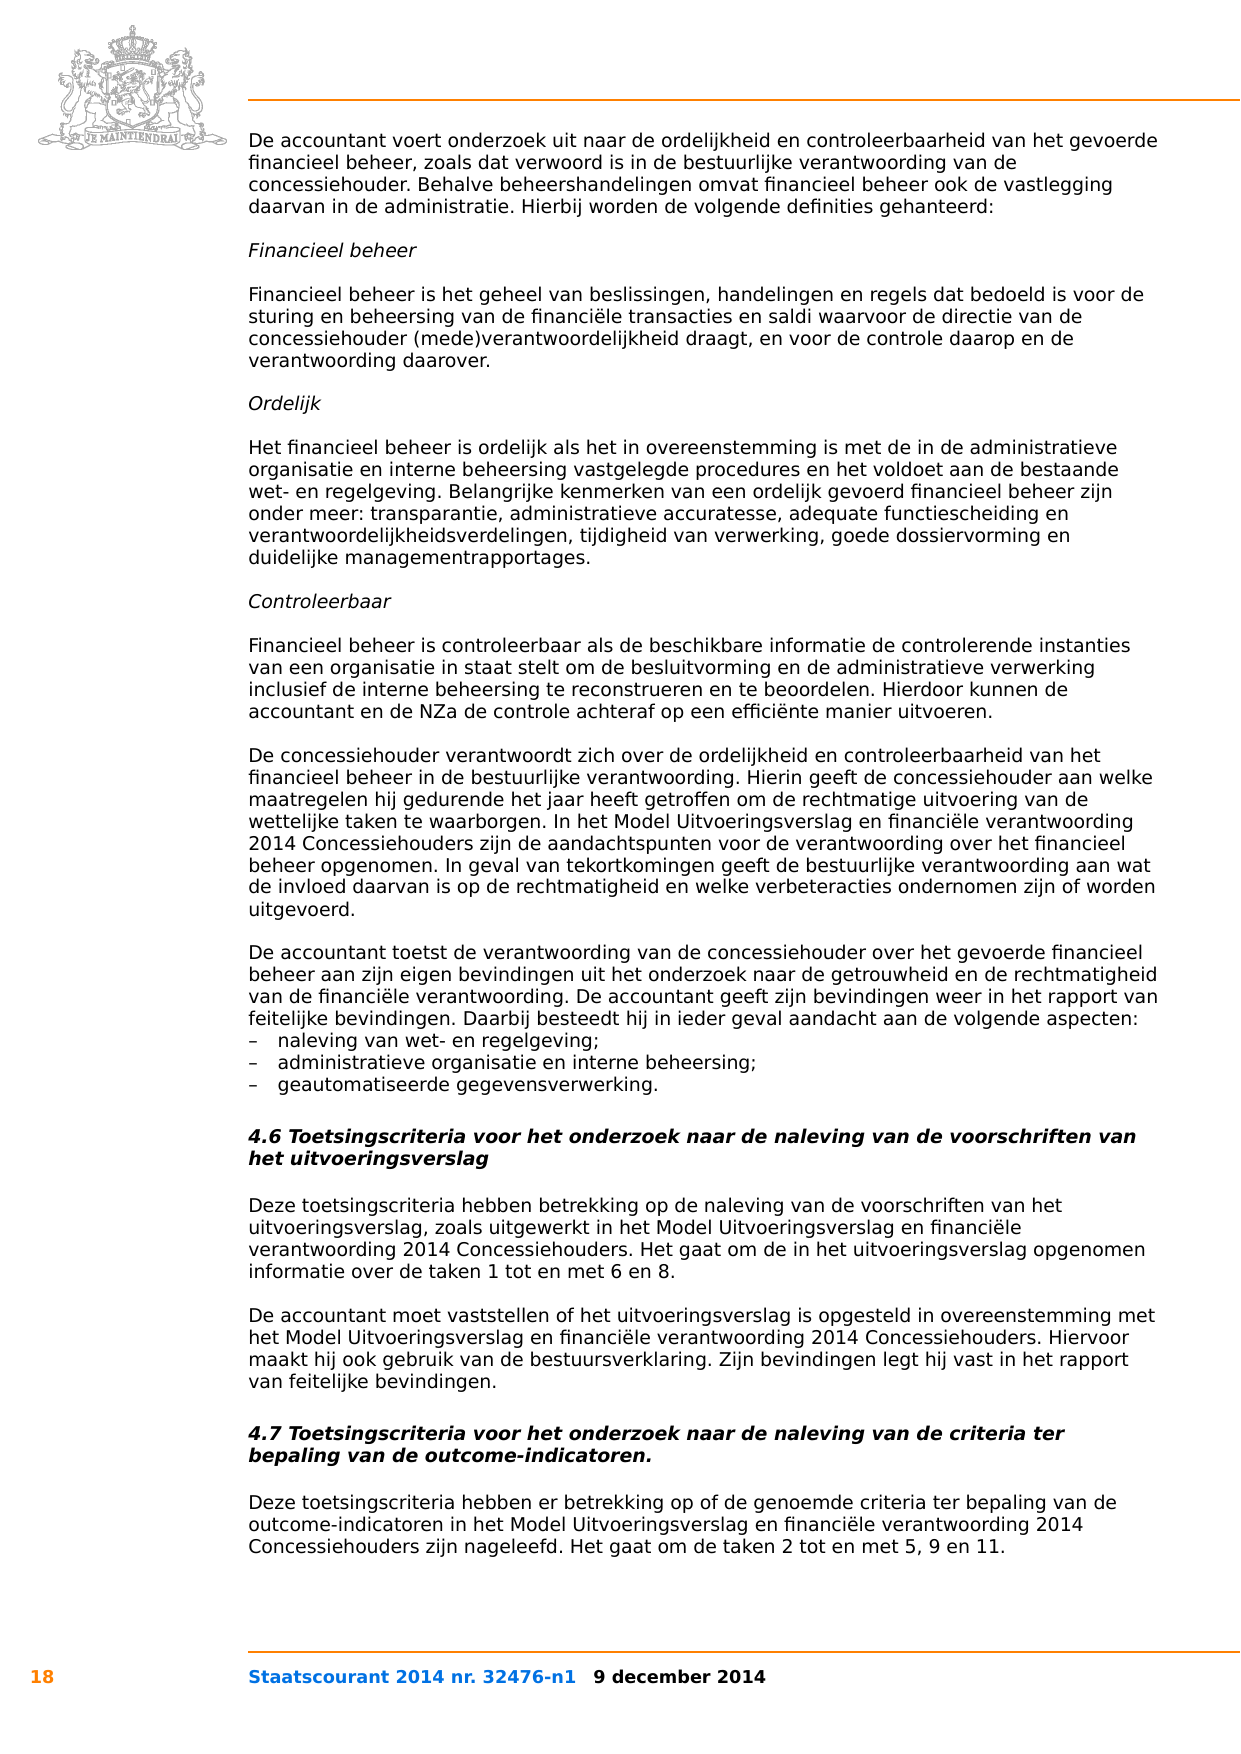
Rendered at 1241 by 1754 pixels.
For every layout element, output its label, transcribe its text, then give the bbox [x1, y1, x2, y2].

subtitle 4.6 Toetsingscriteria voor het onderzoek naar de naleving van de voorschriften van het uitvoeringsverslag [248, 1126, 1163, 1170]
text Deze toetsingscriteria hebben betrekking op de naleving van de voorschriften van het uitvoeringsverslag, zoals uitgewerkt in het Model Uitvoeringsverslag en financiële verantwoording 2014 Concessiehouders. Het gaat om de in het uitvoeringsverslag opgenomen informatie over de taken 1 tot en met 6 en 8. [248, 1195, 1163, 1283]
text – geautomatiseerde gegevensverwerking. [248, 1074, 1163, 1096]
text De concessiehouder verantwoordt zich over de ordelijkheid en controleerbaarheid van het financieel beheer in de bestuurlijke verantwoording. Hierin geeft de concessiehouder aan welke maatregelen hij gedurende het jaar heeft getroffen om de rechtmatige uitvoering van de wettelijke taken te waarborgen. In het Model Uitvoeringsverslag en financiële verantwoording 2014 Concessiehouders zijn de aandachtspunten voor de verantwoording over het financieel beheer opgenomen. In geval van tekortkomingen geeft de bestuurlijke verantwoording aan wat de invloed daarvan is op de rechtmatigheid en welke verbeteracties ondernomen zijn of worden uitgevoerd. [248, 744, 1163, 920]
text Het financieel beheer is ordelijk als het in overeenstemming is met de in de administratieve organisatie en interne beheersing vastgelegde procedures en het voldoet aan de bestaande wet- en regelgeving. Belangrijke kenmerken van een ordelijk gevoerd financieel beheer zijn onder meer: transparantie, administratieve accuratesse, adequate functiescheiding en verantwoordelijkheidsverdelingen, tijdigheid van verwerking, goede dossiervorming en duidelijke managementrapportages. [248, 437, 1163, 569]
picture [38, 25, 227, 150]
text De accountant moet vaststellen of het uitvoeringsverslag is opgesteld in overeenstemming met het Model Uitvoeringsverslag en financiële verantwoording 2014 Concessiehouders. Hiervoor maakt hij ook gebruik van de bestuursverklaring. Zijn bevindingen legt hij vast in het rapport van feitelijke bevindingen. [248, 1305, 1163, 1393]
text De accountant toetst de verantwoording van de concessiehouder over het gevoerde financieel beheer aan zijn eigen bevindingen uit het onderzoek naar de getrouwheid en de rechtmatigheid van de financiële verantwoording. De accountant geeft zijn bevindingen weer in het rapport van feitelijke bevindingen. Daarbij besteedt hij in ieder geval aandacht aan de volgende aspecten: [248, 942, 1163, 1030]
text De accountant voert onderzoek uit naar de ordelijkheid en controleerbaarheid van het gevoerde financieel beheer, zoals dat verwoord is in de bestuurlijke verantwoording van de concessiehouder. Behalve beheershandelingen omvat financieel beheer ook de vastlegging daarvan in de administratie. Hierbij worden de volgende definities gehanteerd: [248, 130, 1163, 218]
text Deze toetsingscriteria hebben er betrekking op of de genoemde criteria ter bepaling van de outcome-indicatoren in het Model Uitvoeringsverslag en financiële verantwoording 2014 Concessiehouders zijn nageleefd. Het gaat om de taken 2 tot en met 5, 9 en 11. [248, 1492, 1163, 1558]
subtitle Financieel beheer [248, 240, 1163, 262]
text – administratieve organisatie en interne beheersing; [248, 1052, 1163, 1074]
text Financieel beheer is het geheel van beslissingen, handelingen en regels dat bedoeld is voor de sturing en beheersing van de financiële transacties en saldi waarvoor de directie van de concessiehouder (mede)verantwoordelijkheid draagt, en voor de controle daarop en de verantwoording daarover. [248, 283, 1163, 371]
text – naleving van wet- en regelgeving; [248, 1030, 1163, 1052]
text Financieel beheer is controleerbaar als de beschikbare informatie de controlerende instanties van een organisatie in staat stelt om de besluitvorming en de administratieve verwerking inclusief de interne beheersing te reconstrueren en te beoordelen. Hierdoor kunnen de accountant en de NZa de controle achteraf op een efficiënte manier uitvoeren. [248, 635, 1163, 723]
subtitle Controleerbaar [248, 591, 1163, 613]
subtitle Ordelijk [248, 393, 1163, 415]
subtitle 4.7 Toetsingscriteria voor het onderzoek naar de naleving van de criteria ter bepaling van de outcome-indicatoren. [248, 1423, 1163, 1467]
